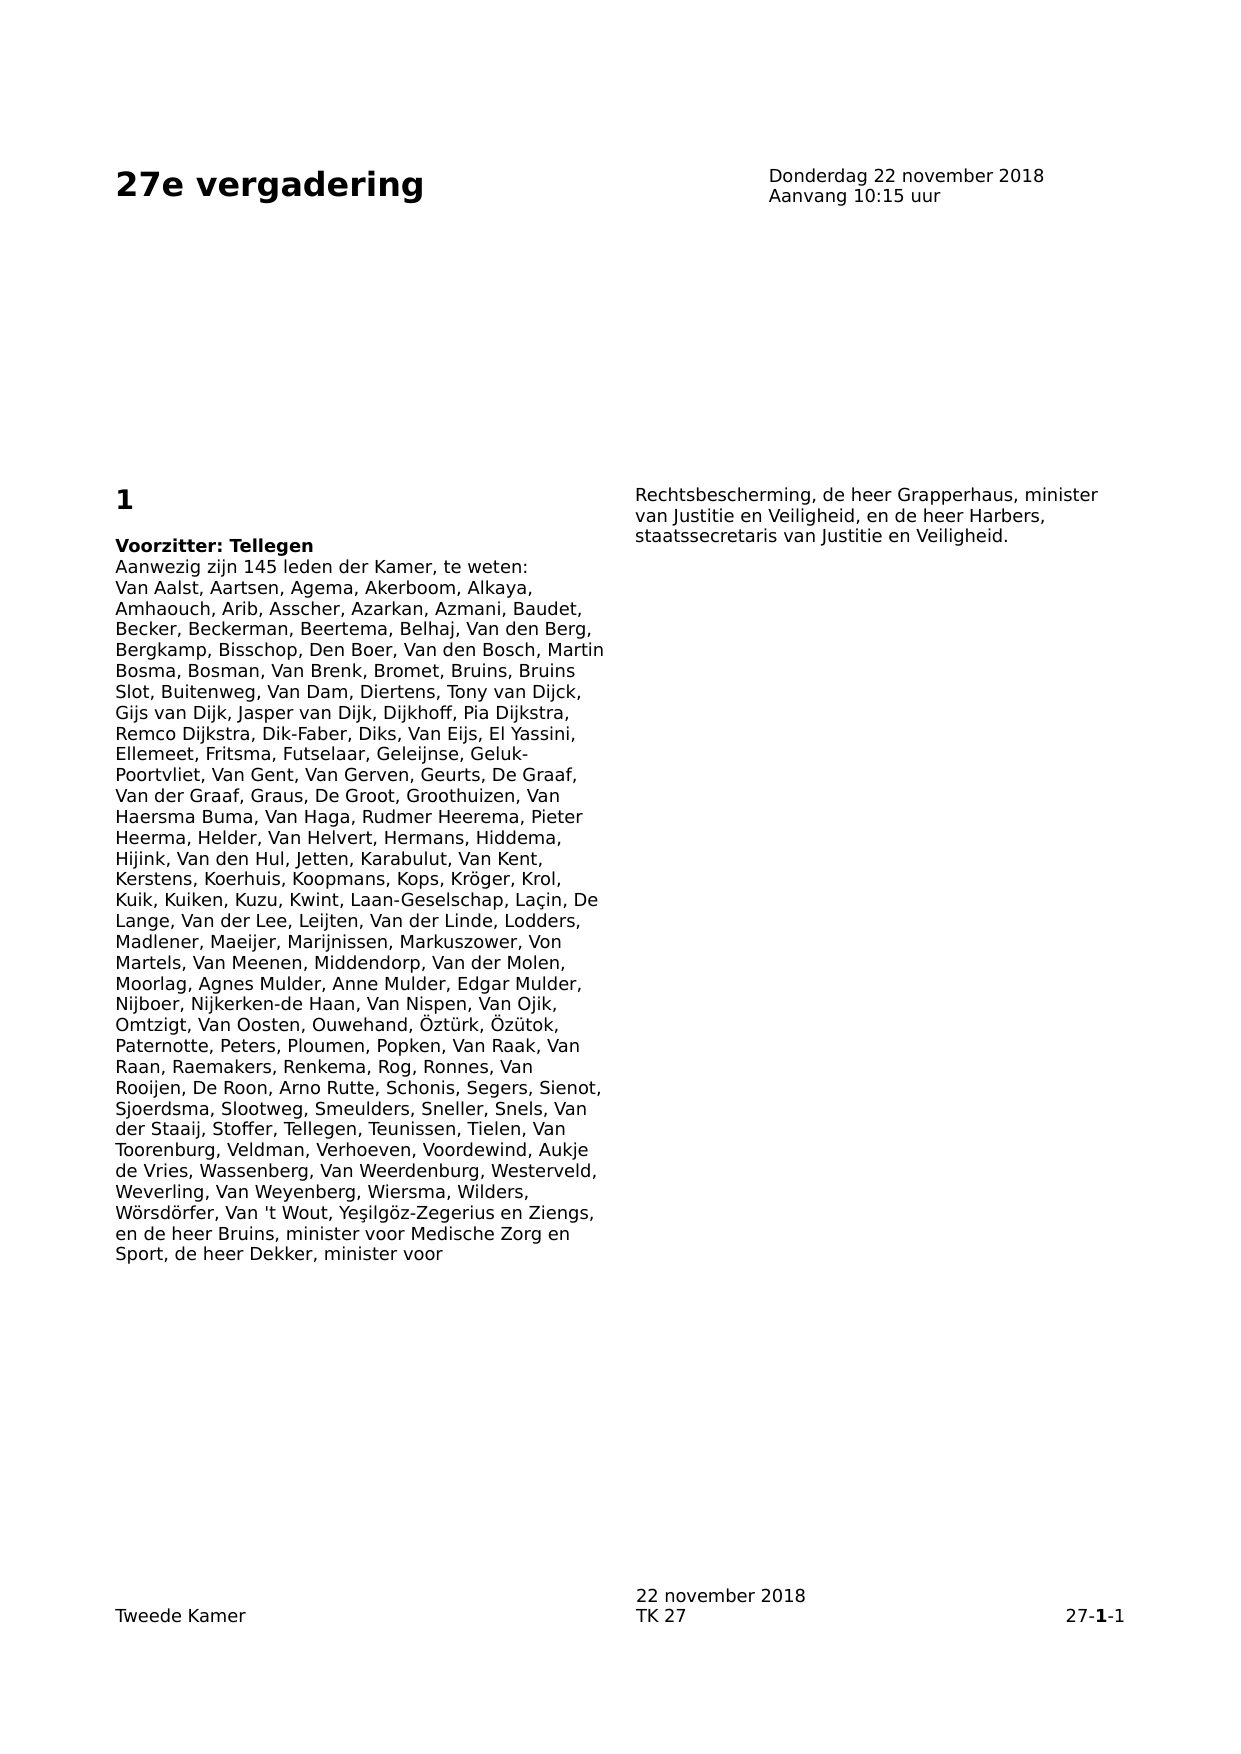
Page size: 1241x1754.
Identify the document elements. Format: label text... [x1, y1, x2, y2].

table_header Donderdag 22 november 2018 [769, 165, 1125, 186]
title 1 [115, 484, 605, 516]
table_header 27e vergadering [115, 165, 768, 207]
text en de heer Bruins, minister voor Medische Zorg en Sport, de heer Dekker, minister voor [115, 1223, 605, 1265]
table_cell Aanvang 10:15 uur [769, 186, 1125, 207]
text Voorzitter: Tellegen [115, 536, 605, 557]
text Rechtsbescherming, de heer Grapperhaus, minister van Justitie en Veiligheid, en de heer Harbers, staatssecretaris van Justitie en Veiligheid. [635, 484, 1125, 547]
text Aanwezig zijn 145 leden der Kamer, te weten: [115, 557, 605, 577]
text Van Aalst, Aartsen, Agema, Akerboom, Alkaya, Amhaouch, Arib, Asscher, Azarkan, Azmani, Baudet, Becker, Beckerman, Beertema, Belhaj, Van den Berg, Bergkamp, Bisschop, Den Boer, Van den Bosch, Martin Bosma, Bosman, Van Brenk, Bromet, Bruins, Bruins Slot, Buitenweg, Van Dam, Diertens, Tony van Dijck, Gijs van Dijk, Jasper van Dijk, Dijkhoff, Pia Dijkstra, Remco Dijkstra, Dik-Faber, Diks, Van Eijs, El Yassini, Ellemeet, Fritsma, Futselaar, Geleijnse, Geluk-Poortvliet, Van Gent, Van Gerven, Geurts, De Graaf, Van der Graaf, Graus, De Groot, Groothuizen, Van Haersma Buma, Van Haga, Rudmer Heerema, Pieter Heerma, Helder, Van Helvert, Hermans, Hiddema, Hijink, Van den Hul, Jetten, Karabulut, Van Kent, Kerstens, Koerhuis, Koopmans, Kops, Kröger, Krol, Kuik, Kuiken, Kuzu, Kwint, Laan-Geselschap, Laçin, De Lange, Van der Lee, Leijten, Van der Linde, Lodders, Madlener, Maeijer, Marijnissen, Markuszower, Von Martels, Van Meenen, Middendorp, Van der Molen, Moorlag, Agnes Mulder, Anne Mulder, Edgar Mulder, Nijboer, Nijkerken-de Haan, Van Nispen, Van Ojik, Omtzigt, Van Oosten, Ouwehand, Öztürk, Özütok, Paternotte, Peters, Ploumen, Popken, Van Raak, Van Raan, Raemakers, Renkema, Rog, Ronnes, Van Rooijen, De Roon, Arno Rutte, Schonis, Segers, Sienot, Sjoerdsma, Slootweg, Smeulders, Sneller, Snels, Van der Staaij, Stoffer, Tellegen, Teunissen, Tielen, Van Toorenburg, Veldman, Verhoeven, Voordewind, Aukje de Vries, Wassenberg, Van Weerdenburg, Westerveld, Weverling, Van Weyenberg, Wiersma, Wilders, Wörsdörfer, Van 't Wout, Yeşilgöz-Zegerius en Ziengs, [115, 577, 605, 1223]
